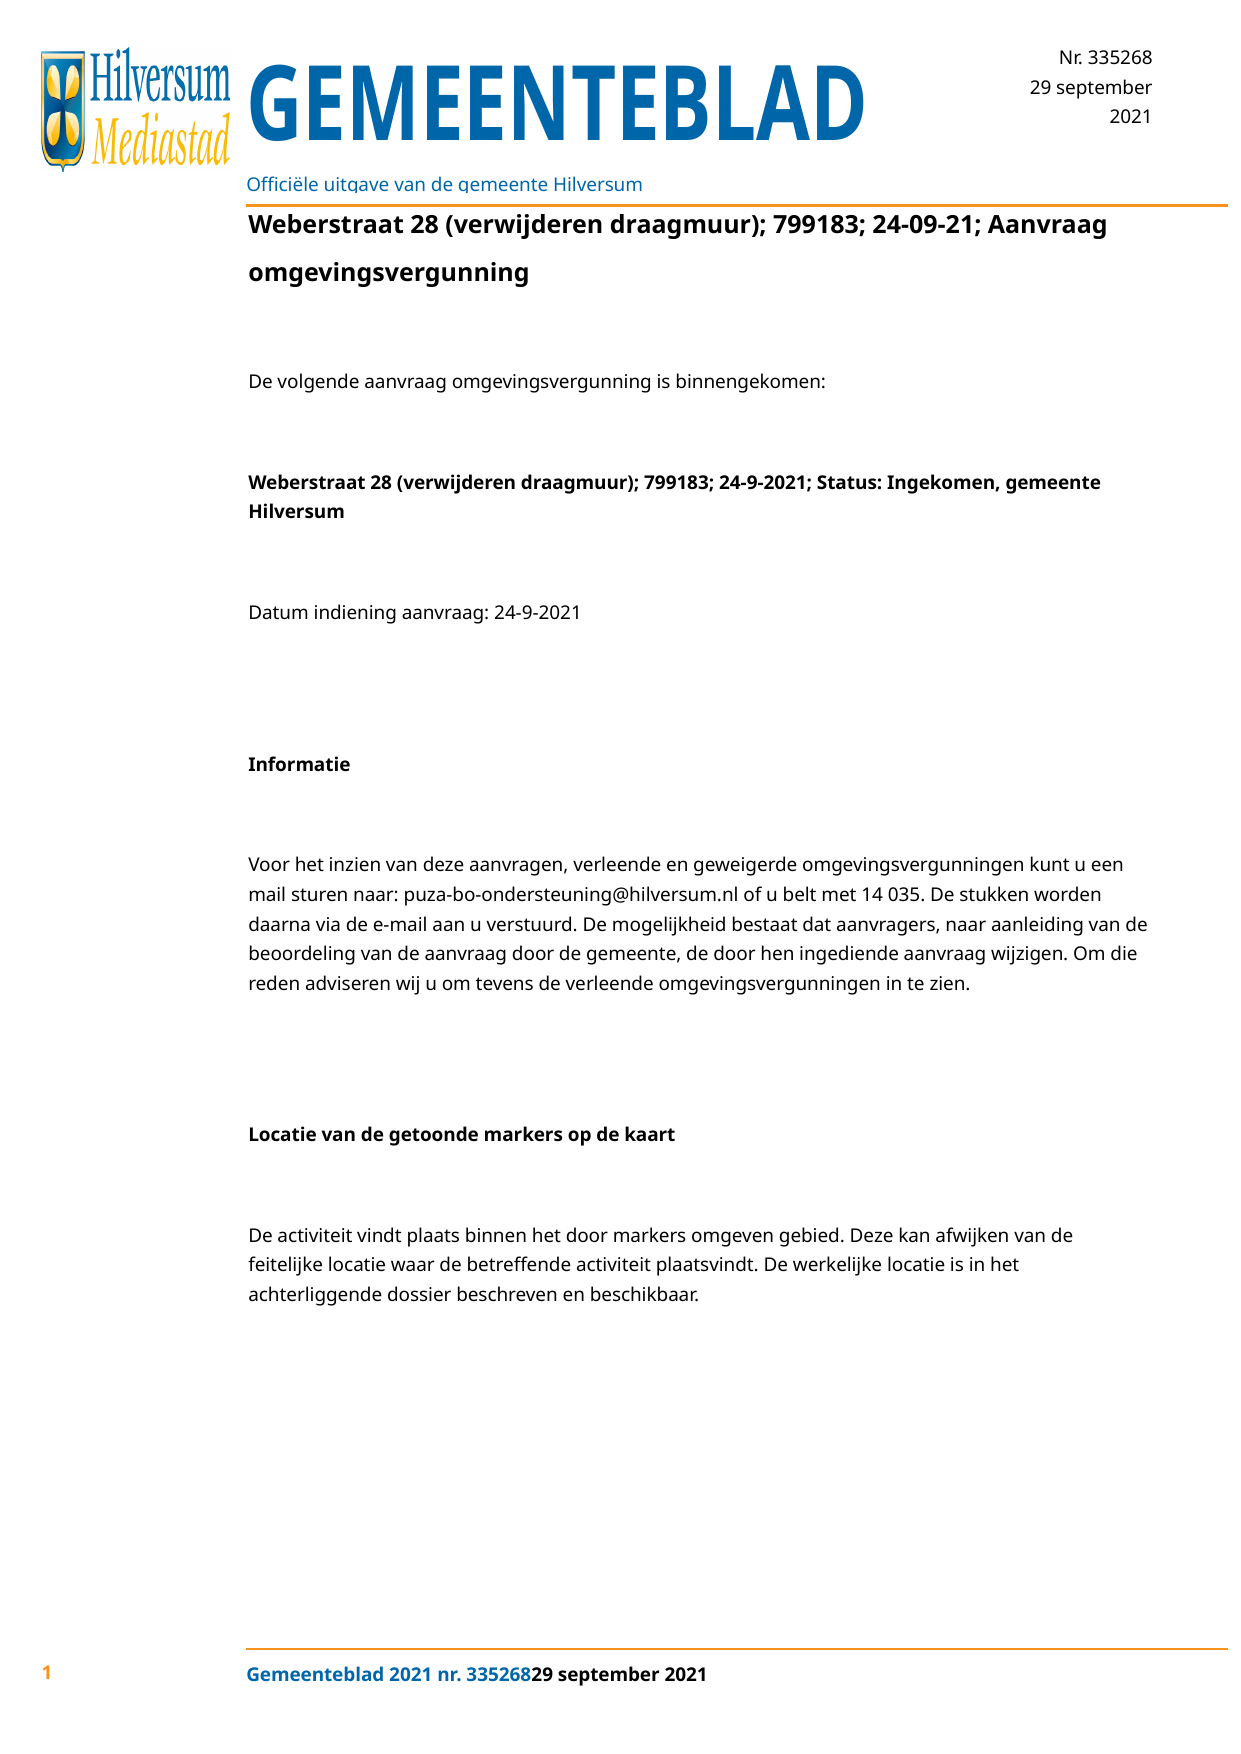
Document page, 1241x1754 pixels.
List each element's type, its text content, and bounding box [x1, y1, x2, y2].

text Weberstraat 28 (verwijderen draagmuur); 799183; 24-09-21; Aanvraag omgevingsvergunning [248, 207, 1152, 288]
text Locatie van de getoonde markers op de kaart [248, 1121, 1152, 1147]
text Informatie [248, 751, 1152, 777]
text Datum indiening aanvraag: 24-9-2021 [248, 599, 1152, 625]
text De activiteit vindt plaats binnen het door markers omgeven gebied. Deze kan afwijken van de feitelijke locatie waar de betreffende activiteit plaatsvindt. De werkelijke locatie is in het achterliggende dossier beschreven en beschikbaar. [248, 1222, 1152, 1307]
text Weberstraat 28 (verwijderen draagmuur); 799183; 24-9-2021; Status: Ingekomen, gemeente Hilversum [248, 469, 1152, 524]
text Voor het inzien van deze aanvragen, verleende en geweigerde omgevingsvergunningen kunt u een mail sturen naar: puza-bo-ondersteuning@hilversum.nl of u belt met 14 035. De stukken worden daarna via de e-mail aan u verstuurd. De mogelijkheid bestaat dat aanvragers, naar aanleiding van de beoordeling van de aanvraag door de gemeente, de door hen ingediende aanvraag wijzigen. Om die reden adviseren wij u om tevens de verleende omgevingsvergunningen in te zien. [248, 852, 1152, 996]
text De volgende aanvraag omgevingsvergunning is binnengekomen: [248, 368, 1152, 394]
picture [41, 47, 231, 172]
